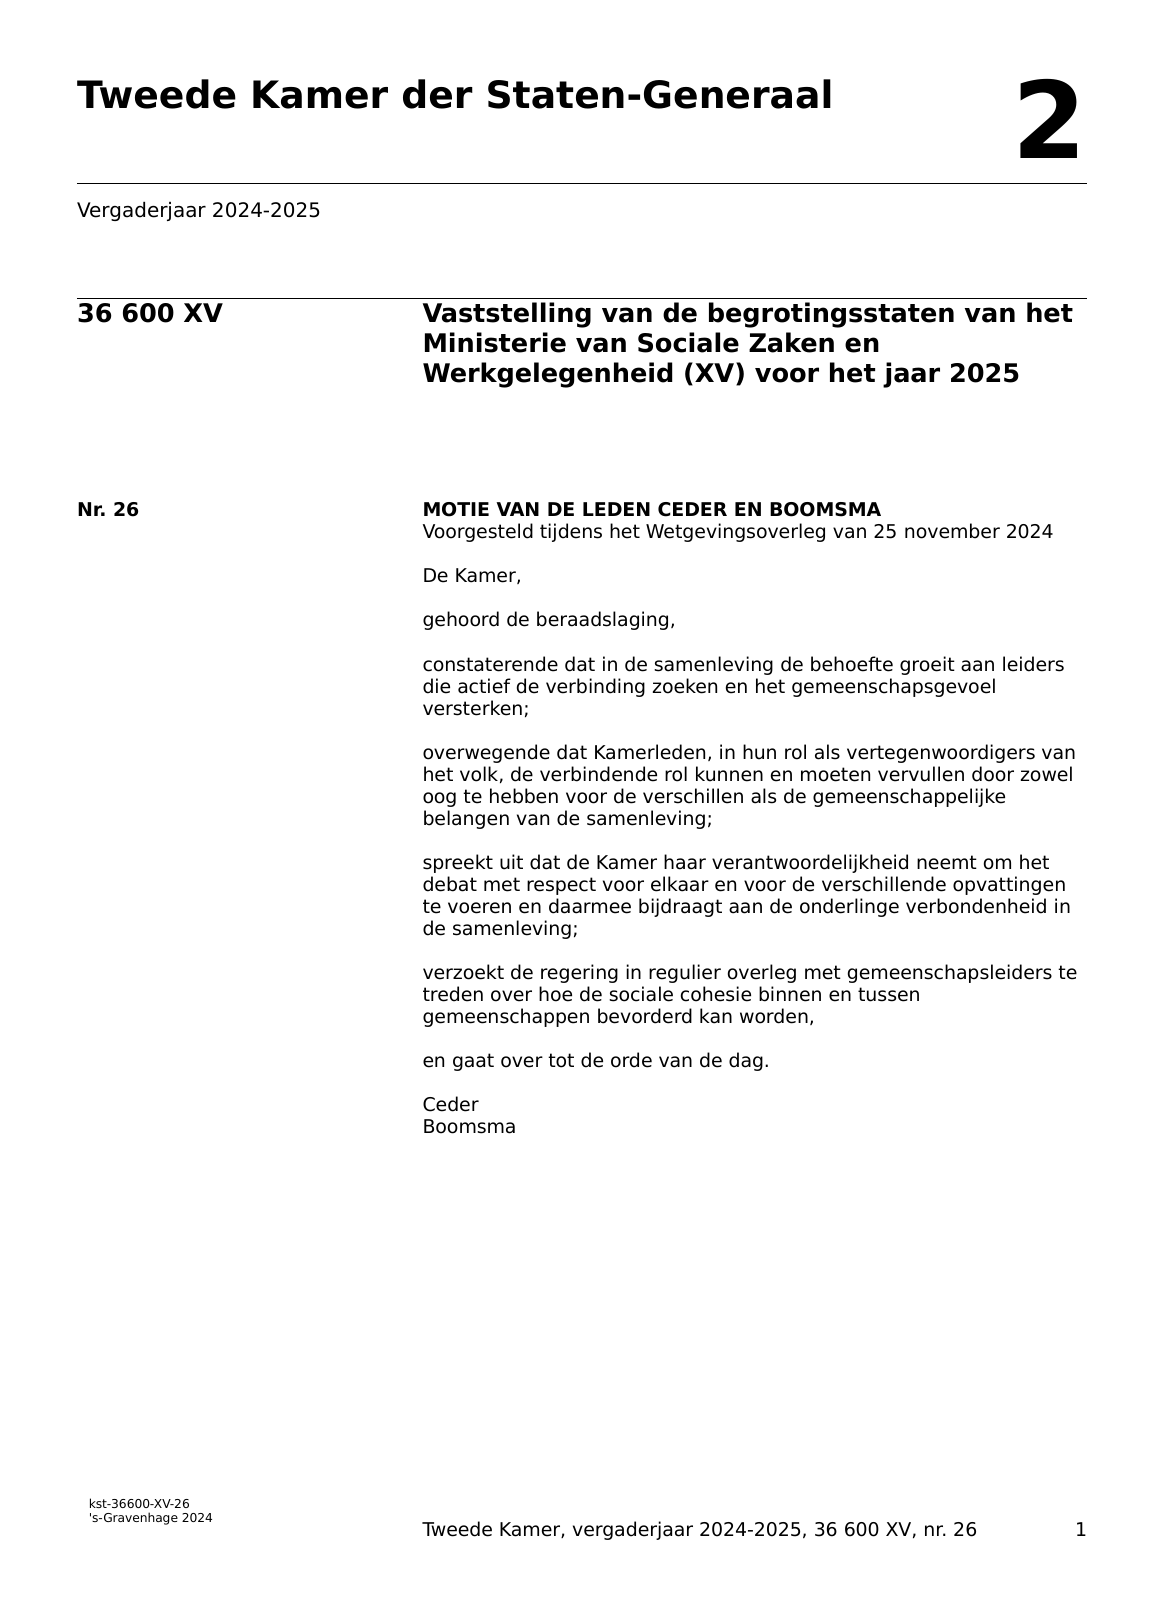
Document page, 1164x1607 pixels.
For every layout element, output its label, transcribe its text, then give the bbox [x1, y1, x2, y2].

text Voorgesteld tijdens het Wetgevingsoverleg van 25 november 2024 [422, 521, 1087, 543]
text en gaat over tot de orde van de dag. [422, 1050, 1087, 1072]
table_header 2 [886, 59, 1087, 183]
text Ceder [422, 1094, 1087, 1116]
text spreekt uit dat de Kamer haar verantwoordelijkheid neemt om het debat met respect voor elkaar en voor de verschillende opvattingen te voeren en daarmee bijdraagt aan de onderlinge verbondenheid in de samenleving; [422, 852, 1087, 940]
text De Kamer, [422, 565, 1087, 587]
text 's-Gravenhage 2024 [88, 1511, 323, 1525]
subtitle 36 600 XV Vaststelling van de begrotingsstaten van het Ministerie van Sociale Zaken en Werkgelegenheid (XV) voor het jaar 2025 [77, 299, 1087, 388]
table_header Tweede Kamer der Staten-Generaal [77, 59, 886, 183]
text gehoord de beraadslaging, [422, 609, 1087, 631]
text kst-36600-XV-26 [88, 1497, 323, 1511]
text verzoekt de regering in regulier overleg met gemeenschapsleiders te treden over hoe de sociale cohesie binnen en tussen gemeenschappen bevorderd kan worden, [422, 962, 1087, 1028]
text constaterende dat in de samenleving de behoefte groeit aan leiders die actief de verbinding zoeken en het gemeenschapsgevoel versterken; [422, 653, 1087, 719]
text Boomsma [422, 1116, 1087, 1138]
subtitle Nr. 26 MOTIE VAN DE LEDEN CEDER EN BOOMSMA [77, 499, 1087, 521]
text overwegende dat Kamerleden, in hun rol als vertegenwoordigers van het volk, de verbindende rol kunnen en moeten vervullen door zowel oog te hebben voor de verschillen als de gemeenschappelijke belangen van de samenleving; [422, 742, 1087, 829]
table_cell Vergaderjaar 2024-2025 [77, 184, 1087, 298]
